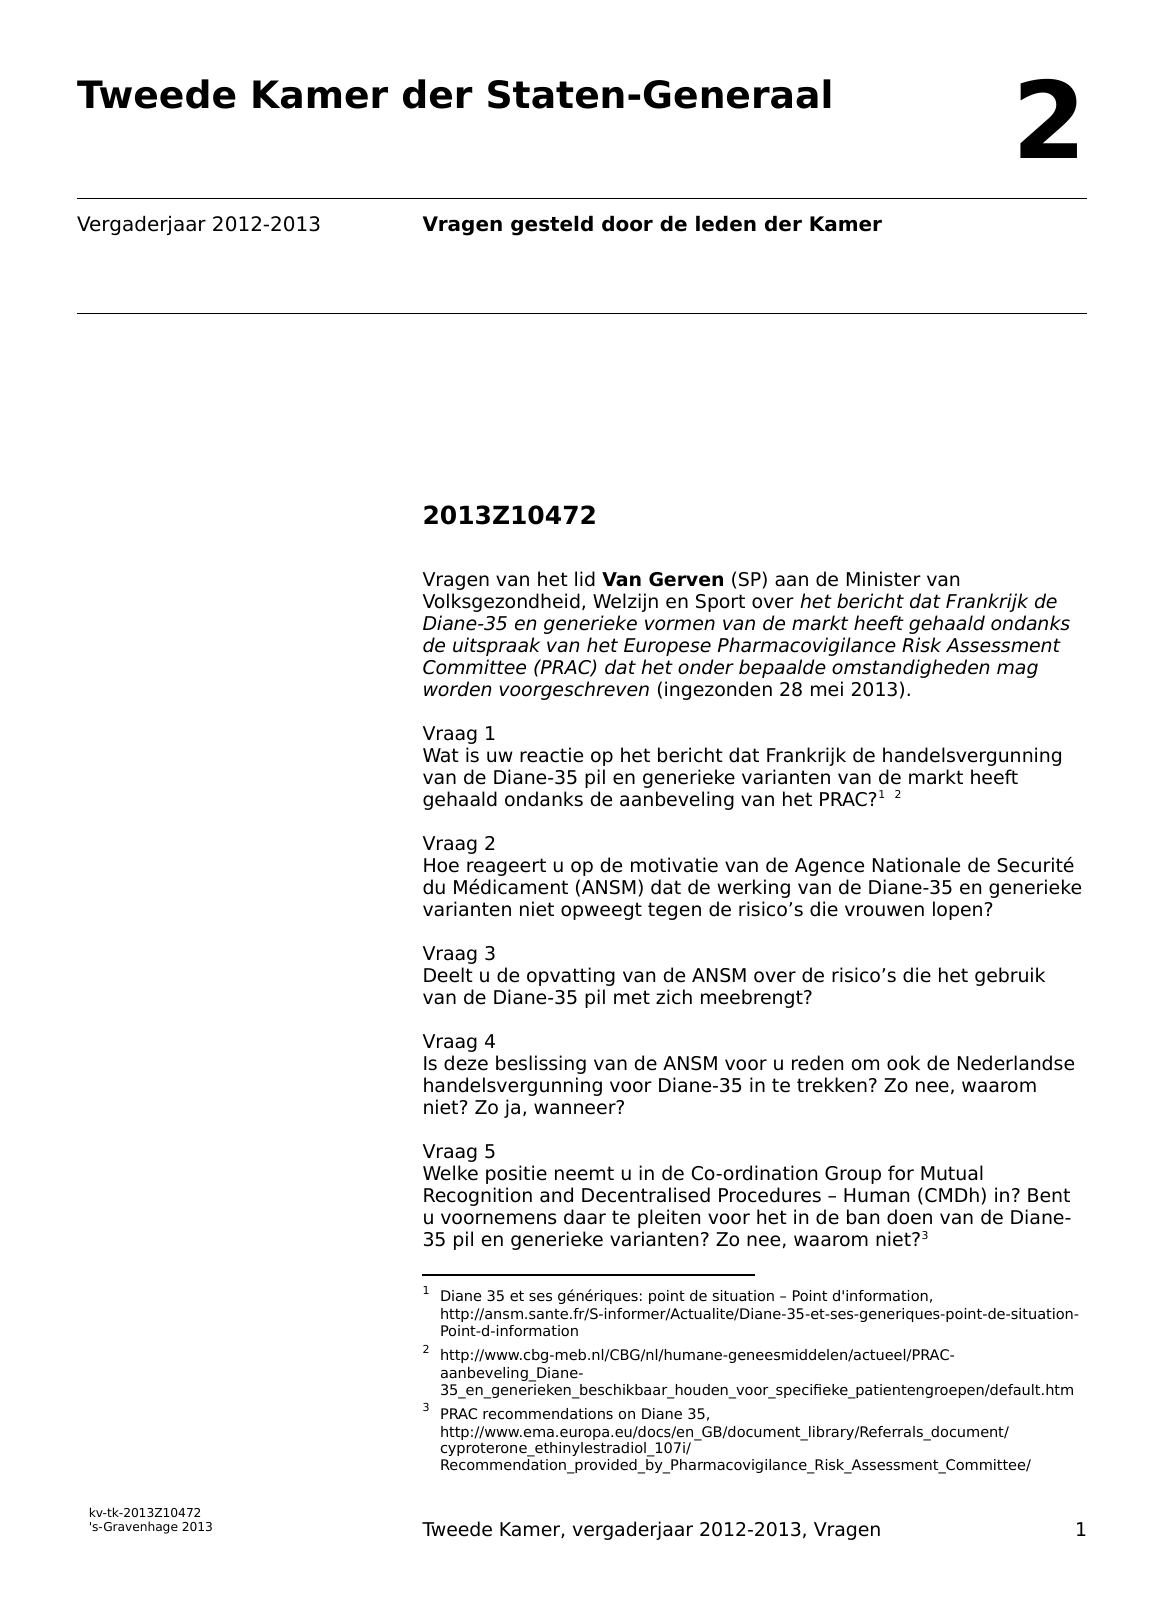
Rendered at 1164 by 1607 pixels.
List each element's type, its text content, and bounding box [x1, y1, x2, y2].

text PRAC recommendations on Diane 35, http://www.ema.europa.eu/docs/en_GB/document_library/Referrals_document/cyproterone_ethinylestradiol_107i/Recommendation_provided_by_Pharmacovigilance_Risk_Assessment_Committee/ [422, 1402, 1087, 1474]
text Is deze beslissing van de ANSM voor u reden om ook de Nederlandse handelsvergunning voor Diane-35 in te trekken? Zo nee, waarom niet? Zo ja, wanneer? [422, 1053, 1087, 1119]
text Diane 35 et ses génériques: point de situation – Point d'information, http://ansm.sante.fr/S-informer/Actualite/Diane-35-et-ses-generiques-point-de-situation-Point-d-information [422, 1284, 1087, 1340]
table_header Tweede Kamer der Staten-Generaal [77, 59, 886, 198]
table_cell Vragen gesteld door de leden der Kamer [422, 199, 1087, 313]
text Wat is uw reactie op het bericht dat Frankrijk de handelsvergunning van de Diane-35 pil en generieke varianten van de markt heeft gehaald ondanks de aanbeveling van het PRAC? [422, 745, 1087, 811]
text kv-tk-2013Z10472 [88, 1506, 323, 1520]
table_header 2 [886, 59, 1087, 198]
text Vragen van het lid Van Gerven (SP) aan de Minister van Volksgezondheid, Welzijn en Sport over het bericht dat Frankrijk de Diane-35 en generieke vormen van de markt heeft gehaald ondanks de uitspraak van het Europese Pharmacovigilance Risk Assessment Committee (PRAC) dat het onder bepaalde omstandigheden mag worden voorgeschreven (ingezonden 28 mei 2013). [422, 569, 1087, 701]
text Vraag 1 [422, 723, 1087, 745]
text http://www.cbg-meb.nl/CBG/nl/humane-geneesmiddelen/actueel/PRAC-aanbeveling_Diane-35_en_generieken_beschikbaar_houden_voor_specifieke_patientengroepen/default.htm [422, 1343, 1087, 1399]
text Vraag 5 [422, 1141, 1087, 1163]
text Deelt u de opvatting van de ANSM over de risico’s die het gebruik van de Diane-35 pil met zich meebrengt? [422, 965, 1087, 1009]
text Vraag 4 [422, 1031, 1087, 1053]
text 2013Z10472 [422, 501, 1087, 531]
text Hoe reageert u op de motivatie van de Agence Nationale de Securité du Médicament (ANSM) dat de werking van de Diane-35 en generieke varianten niet opweegt tegen de risico’s die vrouwen lopen? [422, 855, 1087, 921]
text Welke positie neemt u in de Co-ordination Group for Mutual Recognition and Decentralised Procedures – Human (CMDh) in? Bent u voornemens daar te pleiten voor het in de ban doen van de Diane-35 pil en generieke varianten? Zo nee, waarom niet? [422, 1163, 1087, 1251]
text Vraag 3 [422, 943, 1087, 965]
text Vraag 2 [422, 833, 1087, 855]
table_cell Vergaderjaar 2012-2013 [77, 199, 422, 313]
text 's-Gravenhage 2013 [88, 1520, 323, 1534]
